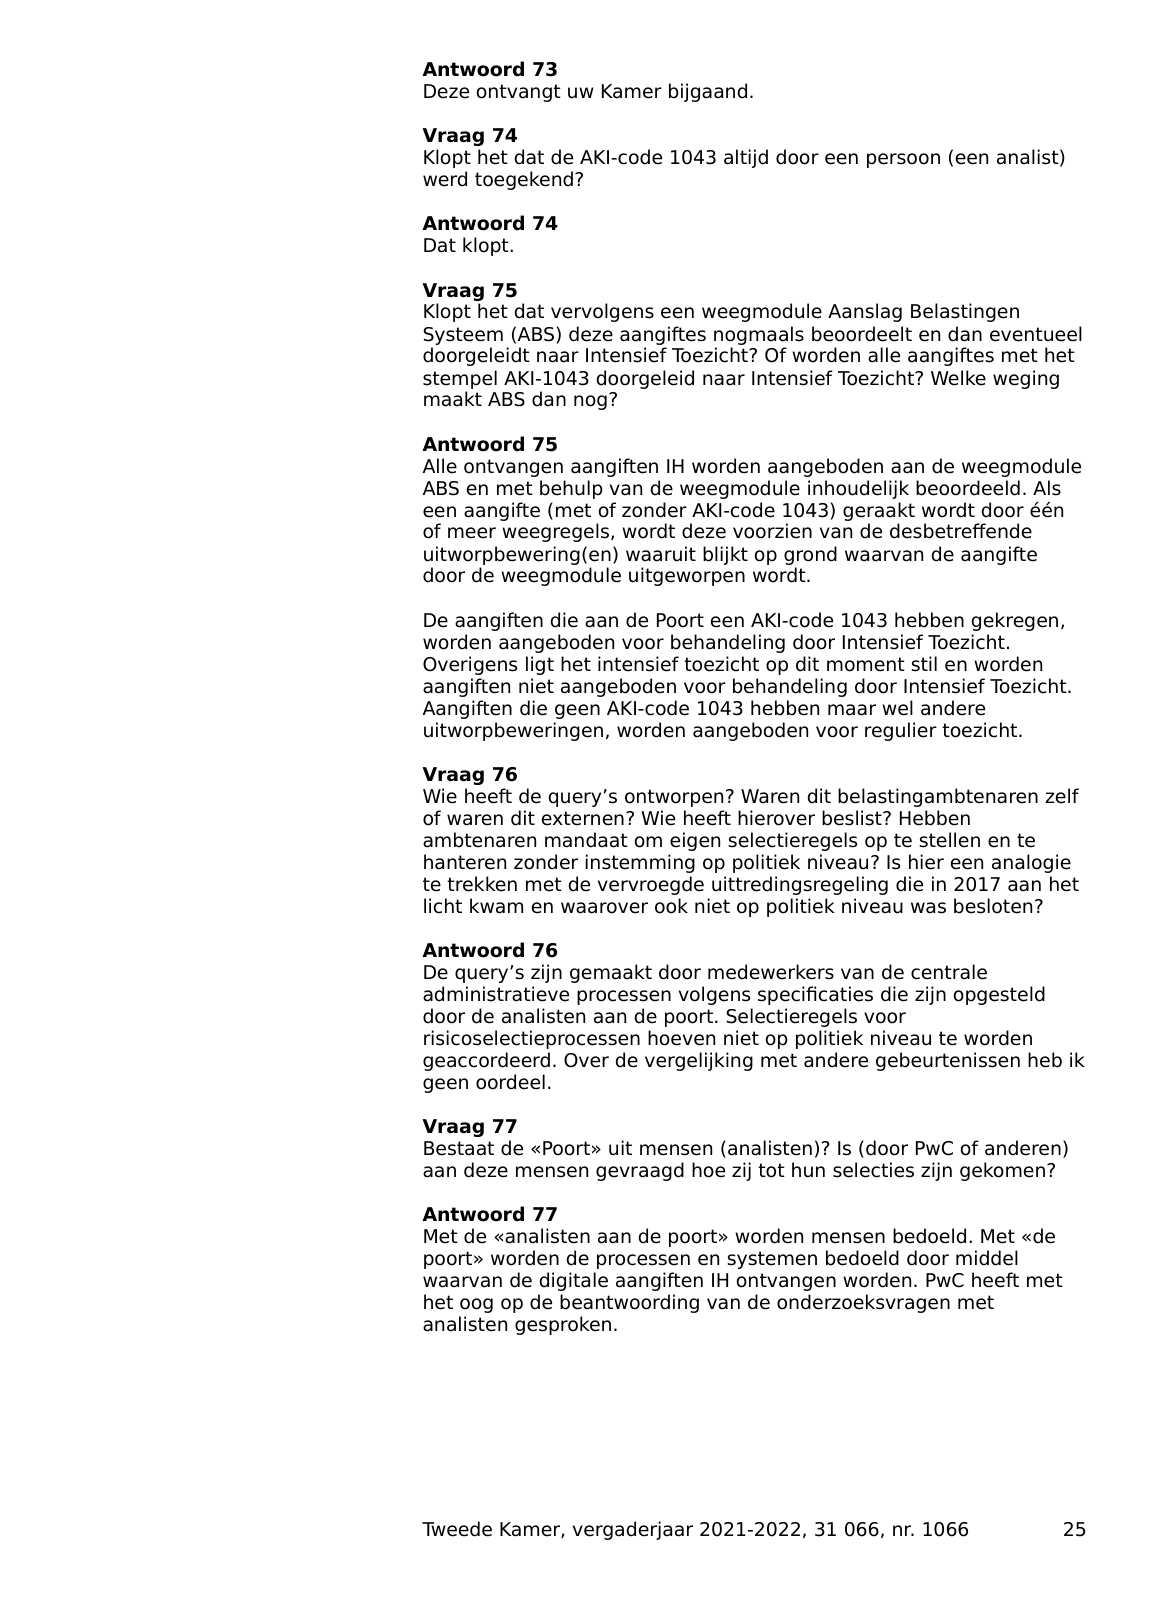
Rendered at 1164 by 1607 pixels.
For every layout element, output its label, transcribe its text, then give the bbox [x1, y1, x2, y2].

subtitle Vraag 76 [422, 764, 1087, 786]
subtitle Antwoord 77 [422, 1204, 1087, 1226]
text Wie heeft de query’s ontworpen? Waren dit belastingambtenaren zelf of waren dit externen? Wie heeft hierover beslist? Hebben ambtenaren mandaat om eigen selectieregels op te stellen en te hanteren zonder instemming op politiek niveau? Is hier een analogie te trekken met de vervroegde uittredingsregeling die in 2017 aan het licht kwam en waarover ook niet op politiek niveau was besloten? [422, 786, 1087, 917]
text Deze ontvangt uw Kamer bijgaand. [422, 81, 1087, 103]
subtitle Antwoord 73 [422, 59, 1087, 81]
text Met de «analisten aan de poort» worden mensen bedoeld. Met «de poort» worden de processen en systemen bedoeld door middel waarvan de digitale aangiften IH ontvangen worden. PwC heeft met het oog op de beantwoording van de onderzoeksvragen met analisten gesproken. [422, 1226, 1087, 1336]
text Alle ontvangen aangiften IH worden aangeboden aan de weegmodule ABS en met behulp van de weegmodule inhoudelijk beoordeeld. Als een aangifte (met of zonder AKI-code 1043) geraakt wordt door één of meer weegregels, wordt deze voorzien van de desbetreffende uitworpbewering(en) waaruit blijkt op grond waarvan de aangifte door de weegmodule uitgeworpen wordt. [422, 456, 1087, 587]
text De aangiften die aan de Poort een AKI-code 1043 hebben gekregen, worden aangeboden voor behandeling door Intensief Toezicht. Overigens ligt het intensief toezicht op dit moment stil en worden aangiften niet aangeboden voor behandeling door Intensief Toezicht. Aangiften die geen AKI-code 1043 hebben maar wel andere uitworpbeweringen, worden aangeboden voor regulier toezicht. [422, 609, 1087, 741]
text De query’s zijn gemaakt door medewerkers van de centrale administratieve processen volgens specificaties die zijn opgesteld door de analisten aan de poort. Selectieregels voor risicoselectieprocessen hoeven niet op politiek niveau te worden geaccordeerd. Over de vergelijking met andere gebeurtenissen heb ik geen oordeel. [422, 962, 1087, 1093]
text Klopt het dat de AKI-code 1043 altijd door een persoon (een analist) werd toegekend? [422, 147, 1087, 191]
text Klopt het dat vervolgens een weegmodule Aanslag Belastingen Systeem (ABS) deze aangiftes nogmaals beoordeelt en dan eventueel doorgeleidt naar Intensief Toezicht? Of worden alle aangiftes met het stempel AKI-1043 doorgeleid naar Intensief Toezicht? Welke weging maakt ABS dan nog? [422, 301, 1087, 411]
subtitle Vraag 75 [422, 279, 1087, 301]
subtitle Antwoord 75 [422, 433, 1087, 456]
text Dat klopt. [422, 235, 1087, 257]
subtitle Antwoord 74 [422, 213, 1087, 235]
subtitle Antwoord 76 [422, 940, 1087, 962]
subtitle Vraag 74 [422, 125, 1087, 147]
text Bestaat de «Poort» uit mensen (analisten)? Is (door PwC of anderen) aan deze mensen gevraagd hoe zij tot hun selecties zijn gekomen? [422, 1138, 1087, 1182]
subtitle Vraag 77 [422, 1116, 1087, 1138]
